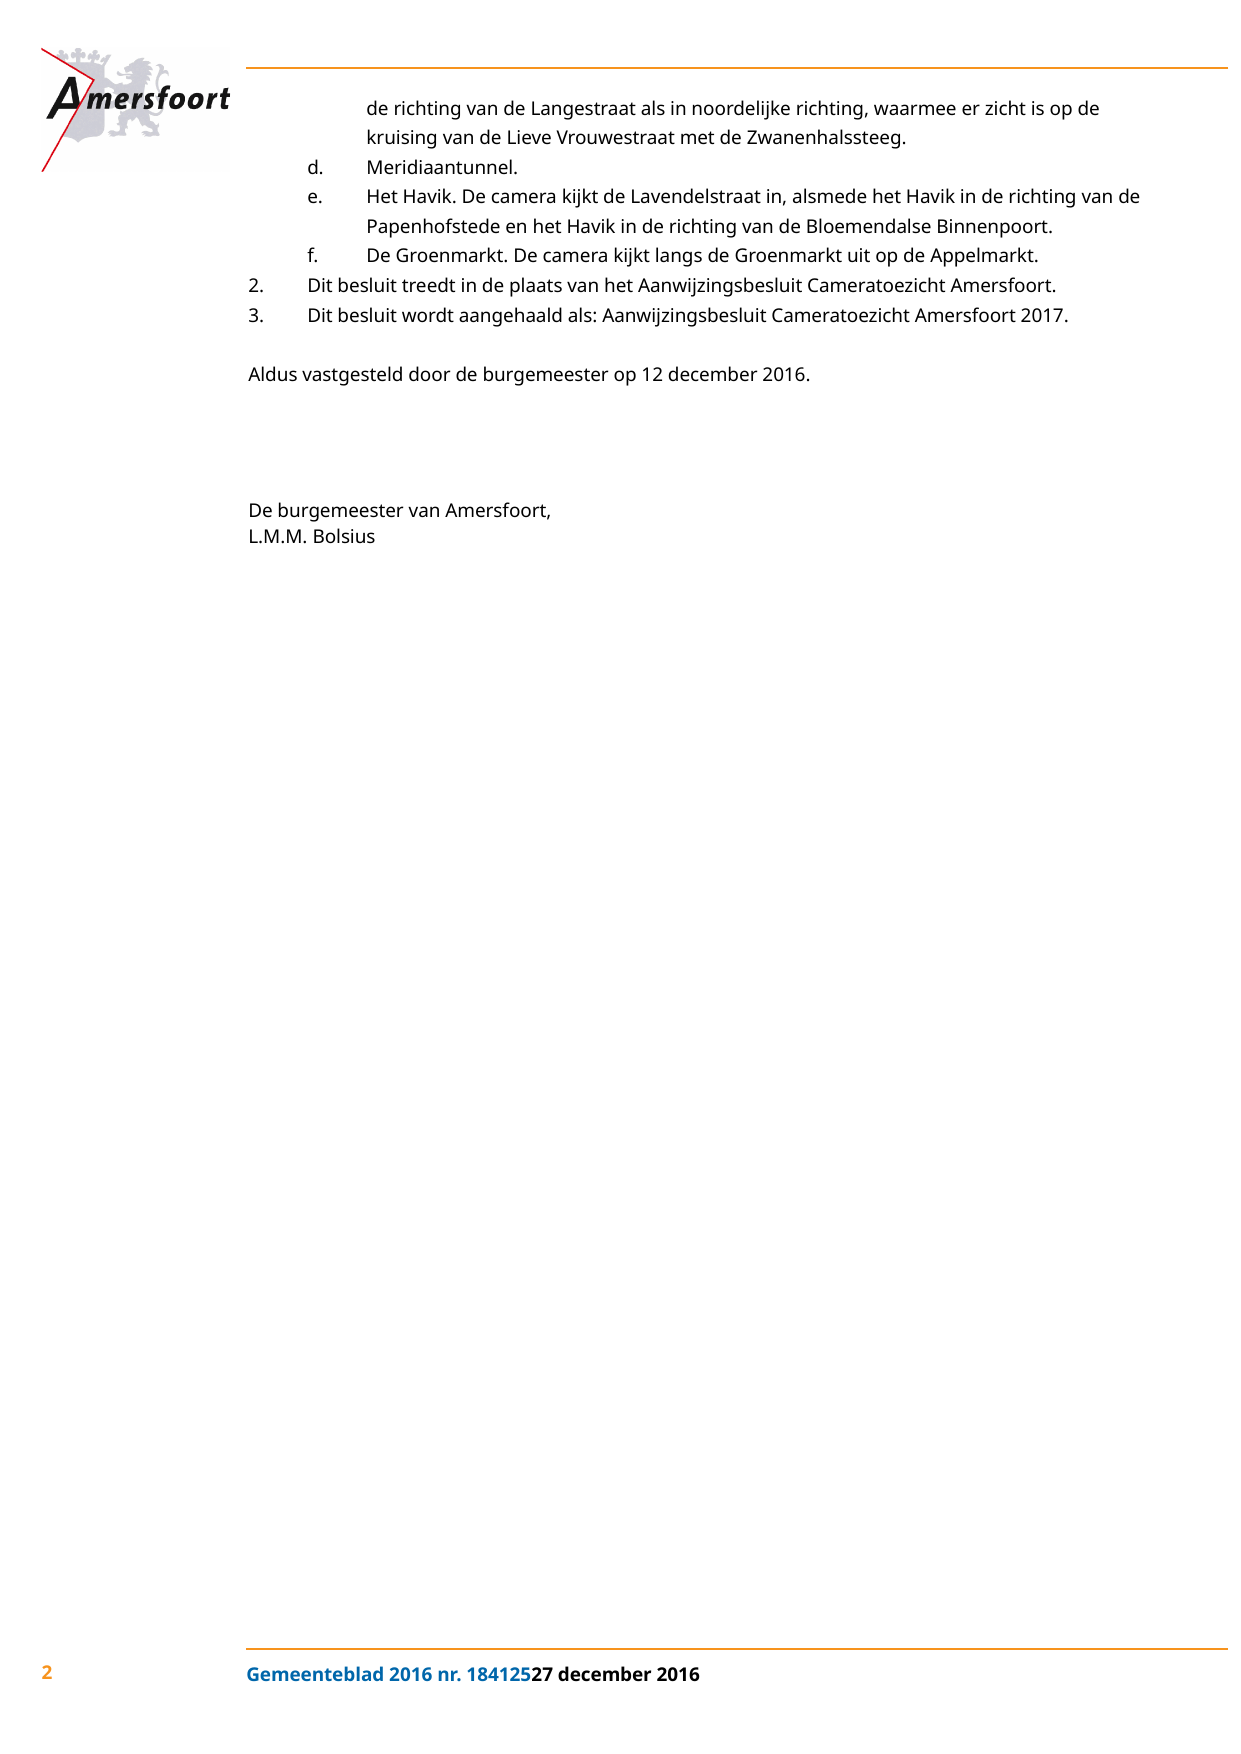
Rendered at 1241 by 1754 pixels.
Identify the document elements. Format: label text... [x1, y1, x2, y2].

text L.M.M. Bolsius [248, 523, 1152, 549]
text Aldus vastgesteld door de burgemeester op 12 december 2016. [248, 361, 1152, 387]
list De Groenmarkt. De camera kijkt langs de Groenmarkt uit op de Appelmarkt. [307, 243, 1152, 268]
picture [41, 47, 231, 172]
list Dit besluit treedt in de plaats van het Aanwijzingsbesluit Cameratoezicht Amersfoort. [248, 272, 1152, 298]
list de richting van de Langestraat als in noordelijke richting, waarmee er zicht is op de kruising van de Lieve Vrouwestraat met de Zwanenhalssteeg. [307, 95, 1152, 150]
list Meridiaantunnel. [307, 154, 1152, 180]
text De burgemeester van Amersfoort, [248, 497, 1152, 523]
list Het Havik. De camera kijkt de Lavendelstraat in, alsmede het Havik in de richting van de Papenhofstede en het Havik in de richting van de Bloemendalse Binnenpoort. [307, 183, 1152, 239]
list Dit besluit wordt aangehaald als: Aanwijzingsbesluit Cameratoezicht Amersfoort 2017. [248, 302, 1152, 328]
